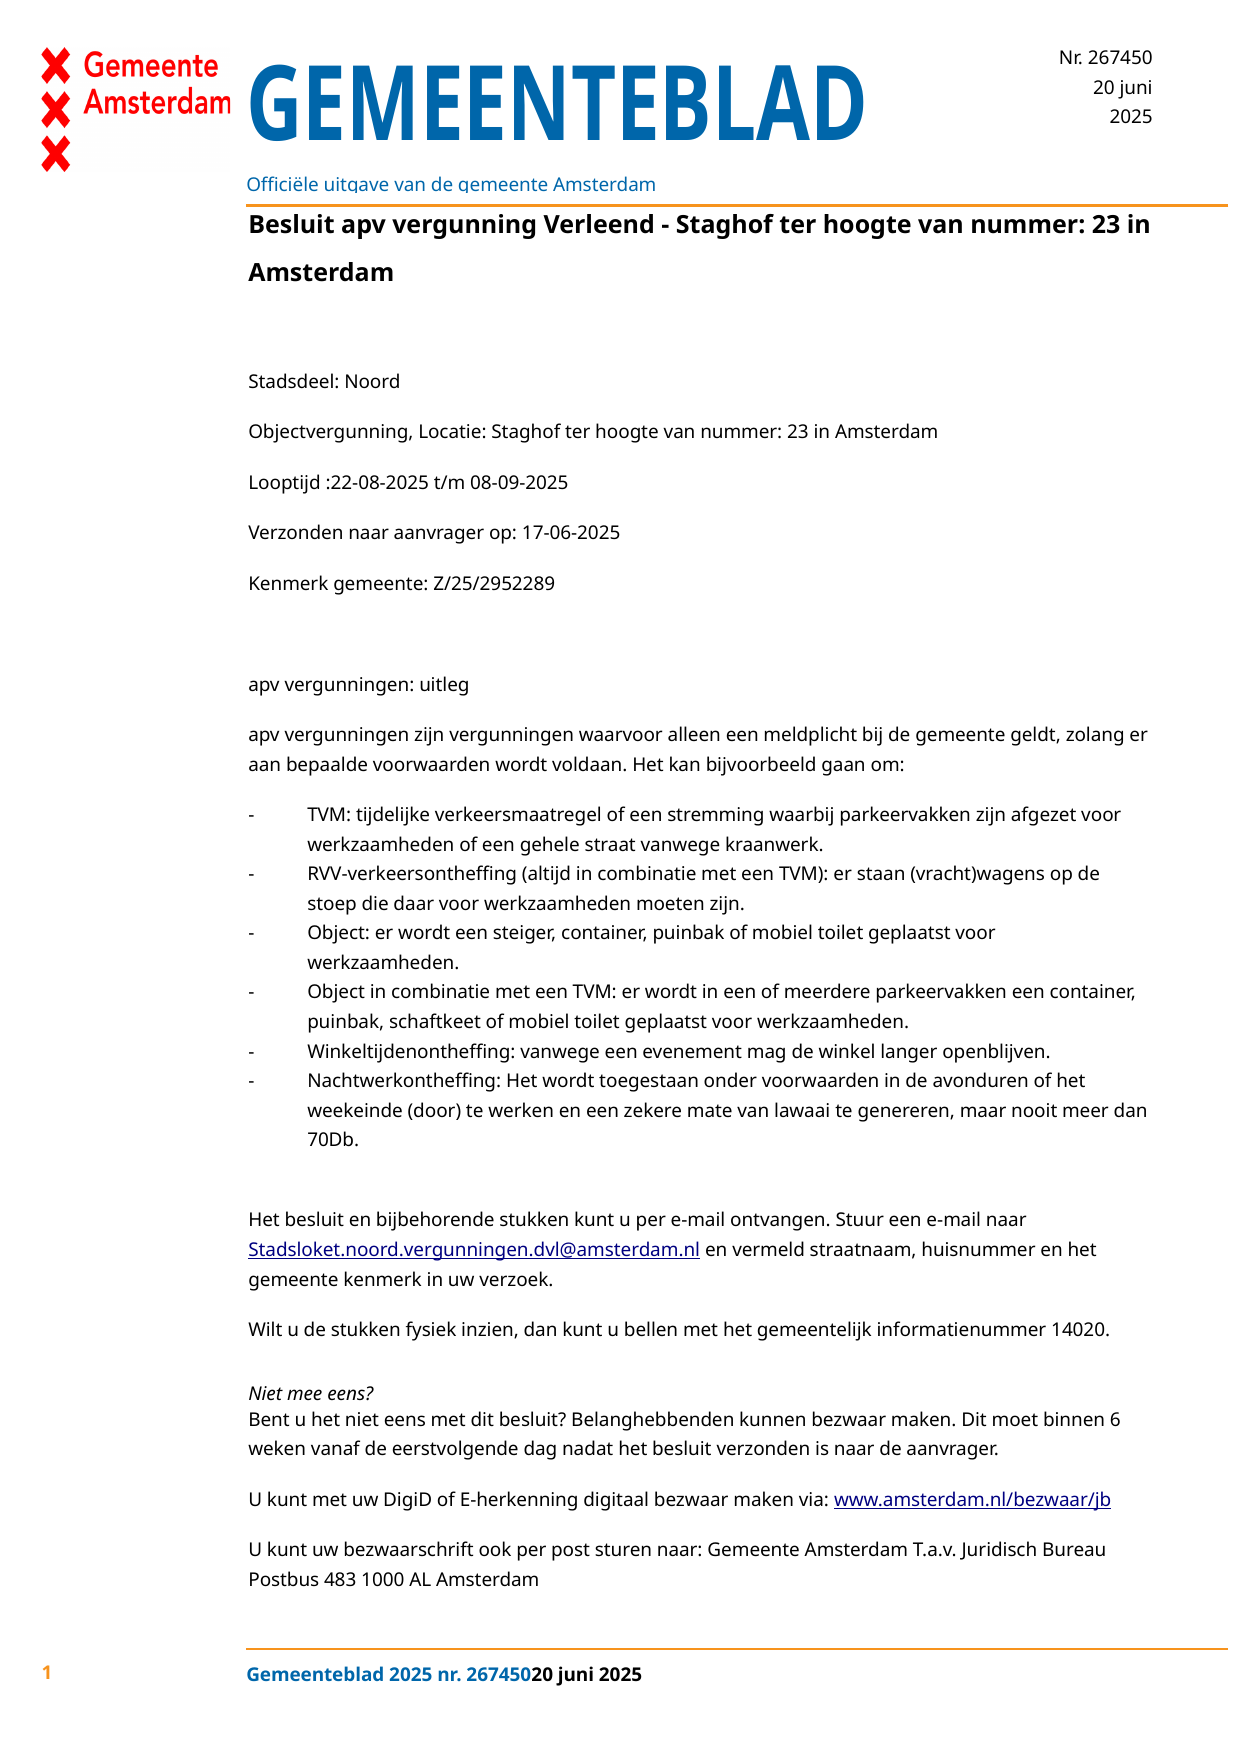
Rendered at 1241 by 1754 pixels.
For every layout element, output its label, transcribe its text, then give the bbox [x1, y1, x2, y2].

text Stadsdeel: Noord [248, 368, 1152, 394]
text U kunt met uw DigiD of E-herkenning digitaal bezwaar maken via: www.amsterdam.nl/bezwaar/jb [248, 1486, 1152, 1512]
text Kenmerk gemeente: Z/25/2952289 [248, 570, 1152, 596]
text apv vergunningen: uitleg [248, 671, 1152, 697]
list Winkeltijdenontheffing: vanwege een evenement mag de winkel langer openblijven. [248, 1038, 1152, 1064]
text Verzonden naar aanvrager op: 17-06-2025 [248, 519, 1152, 545]
text Besluit apv vergunning Verleend - Staghof ter hoogte van nummer: 23 in Amsterdam [248, 207, 1152, 288]
list Object: er wordt een steiger, container, puinbak of mobiel toilet geplaatst voor werkzaamheden. [248, 919, 1152, 975]
text Het besluit en bijbehorende stukken kunt u per e-mail ontvangen. Stuur een e-mail naar Stadsloket.noord.vergunningen.dvl@amsterdam.nl en vermeld straatnaam, huisnummer en het gemeente kenmerk in uw verzoek. [248, 1207, 1152, 1292]
text Niet mee eens? [248, 1380, 1152, 1406]
list RVV-verkeersontheffing (altijd in combinatie met een TVM): er staan (vracht)wagens op de stoep die daar voor werkzaamheden moeten zijn. [248, 860, 1152, 916]
list TVM: tijdelijke verkeersmaatregel of een stremming waarbij parkeervakken zijn afgezet voor werkzaamheden of een gehele straat vanwege kraanwerk. [248, 801, 1152, 857]
list Object in combinatie met een TVM: er wordt in een of meerdere parkeervakken een container, puinbak, schaftkeet of mobiel toilet geplaatst voor werkzaamheden. [248, 979, 1152, 1034]
text Objectvergunning, Locatie: Staghof ter hoogte van nummer: 23 in Amsterdam [248, 419, 1152, 444]
picture [41, 47, 231, 172]
text Looptijd :22-08-2025 t/m 08-09-2025 [248, 469, 1152, 495]
text U kunt uw bezwaarschrift ook per post sturen naar: Gemeente Amsterdam T.a.v. Juridisch Bureau Postbus 483 1000 AL Amsterdam [248, 1536, 1152, 1592]
text Wilt u de stukken fysiek inzien, dan kunt u bellen met het gemeentelijk informatienummer 14020. [248, 1316, 1152, 1342]
text apv vergunningen zijn vergunningen waarvoor alleen een meldplicht bij de gemeente geldt, zolang er aan bepaalde voorwaarden wordt voldaan. Het kan bijvoorbeeld gaan om: [248, 721, 1152, 777]
list Nachtwerkontheffing: Het wordt toegestaan onder voorwaarden in de avonduren of het weekeinde (door) te werken en een zekere mate van lawaai te genereren, maar nooit meer dan 70Db. [248, 1067, 1152, 1152]
text Bent u het niet eens met dit besluit? Belanghebbenden kunnen bezwaar maken. Dit moet binnen 6 weken vanaf de eerstvolgende dag nadat het besluit verzonden is naar de aanvrager. [248, 1406, 1152, 1461]
